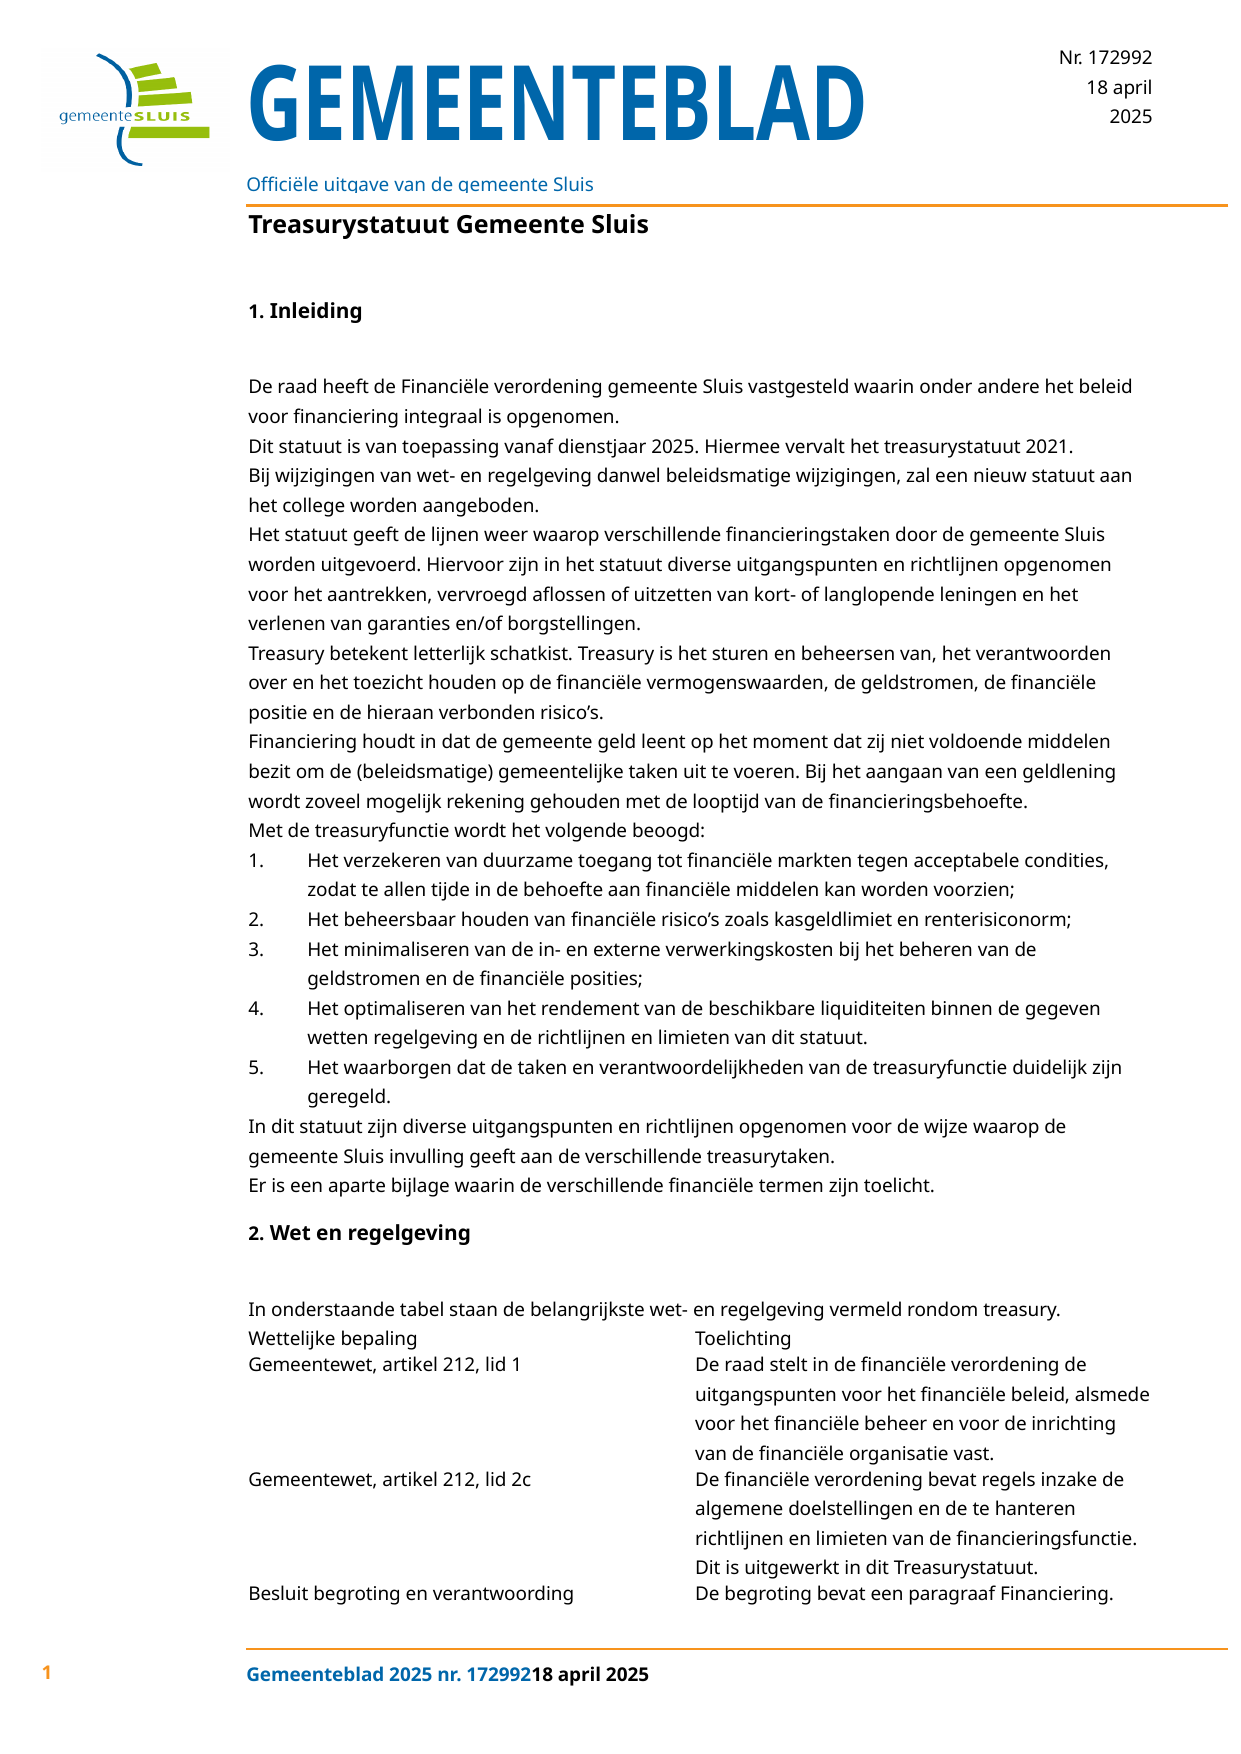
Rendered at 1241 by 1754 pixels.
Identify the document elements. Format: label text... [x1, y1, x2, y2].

text Dit statuut is van toepassing vanaf dienstjaar 2025. Hiermee vervalt het treasurystatuut 2021. [248, 433, 1152, 459]
table_cell De begroting bevat een paragraaf Financiering. [695, 1580, 1152, 1606]
text 1. Inleiding [248, 296, 1152, 324]
list Het beheersbaar houden van financiële risico’s zoals kasgeldlimiet en renterisiconorm; [248, 906, 1152, 932]
table_cell Gemeentewet, artikel 212, lid 2c [248, 1466, 695, 1580]
text Treasury betekent letterlijk schatkist. Treasury is het sturen en beheersen van, het verantwoorden over en het toezicht houden op de financiële vermogenswaarden, de geldstromen, de financiële positie en de hieraan verbonden risico’s. [248, 640, 1152, 725]
text In dit statuut zijn diverse uitgangspunten en richtlijnen opgenomen voor de wijze waarop de gemeente Sluis invulling geeft aan de verschillende treasurytaken. [248, 1113, 1152, 1169]
table_header Toelichting [695, 1326, 1152, 1351]
table_cell Gemeentewet, artikel 212, lid 1 [248, 1351, 695, 1466]
text In onderstaande tabel staan de belangrijkste wet- en regelgeving vermeld rondom treasury. [248, 1296, 1152, 1322]
text Treasurystatuut Gemeente Sluis [248, 207, 1152, 241]
text De raad heeft de Financiële verordening gemeente Sluis vastgesteld waarin onder andere het beleid voor financiering integraal is opgenomen. [248, 374, 1152, 429]
list Het waarborgen dat de taken en verantwoordelijkheden van de treasuryfunctie duidelijk zijn geregeld. [248, 1054, 1152, 1109]
text Financiering houdt in dat de gemeente geld leent op het moment dat zij niet voldoende middelen bezit om de (beleidsmatige) gemeentelijke taken uit te voeren. Bij het aangaan van een geldlening wordt zoveel mogelijk rekening gehouden met de looptijd van de financieringsbehoefte. [248, 729, 1152, 814]
table_cell De raad stelt in de financiële verordening de uitgangspunten voor het financiële beleid, alsmede voor het financiële beheer en voor de inrichting van de financiële organisatie vast. [695, 1351, 1152, 1466]
text Bij wijzigingen van wet- en regelgeving danwel beleidsmatige wijzigingen, zal een nieuw statuut aan het college worden aangeboden. [248, 462, 1152, 518]
table_cell De financiële verordening bevat regels inzake de algemene doelstellingen en de te hanteren richtlijnen en limieten van de financieringsfunctie. Dit is uitgewerkt in dit Treasurystatuut. [695, 1466, 1152, 1580]
list Het minimaliseren van de in- en externe verwerkingskosten bij het beheren van de geldstromen en de financiële posities; [248, 936, 1152, 991]
list Het optimaliseren van het rendement van de beschikbare liquiditeiten binnen de gegeven wetten regelgeving en de richtlijnen en limieten van dit statuut. [248, 995, 1152, 1050]
list Het verzekeren van duurzame toegang tot financiële markten tegen acceptabele condities, zodat te allen tijde in de behoefte aan financiële middelen kan worden voorzien; [248, 847, 1152, 902]
table_header Wettelijke bepaling [248, 1326, 695, 1351]
text Er is een aparte bijlage waarin de verschillende financiële termen zijn toelicht. [248, 1172, 1152, 1198]
text 2. Wet en regelgeving [248, 1218, 1152, 1247]
text Het statuut geeft de lijnen weer waarop verschillende financieringstaken door de gemeente Sluis worden uitgevoerd. Hiervoor zijn in het statuut diverse uitgangspunten en richtlijnen opgenomen voor het aantrekken, vervroegd aflossen of uitzetten van kort- of langlopende leningen en het verlenen van garanties en/of borgstellingen. [248, 522, 1152, 636]
picture [41, 47, 231, 172]
text Met de treasuryfunctie wordt het volgende beoogd: [248, 817, 1152, 843]
table_cell Besluit begroting en verantwoording [248, 1580, 695, 1606]
